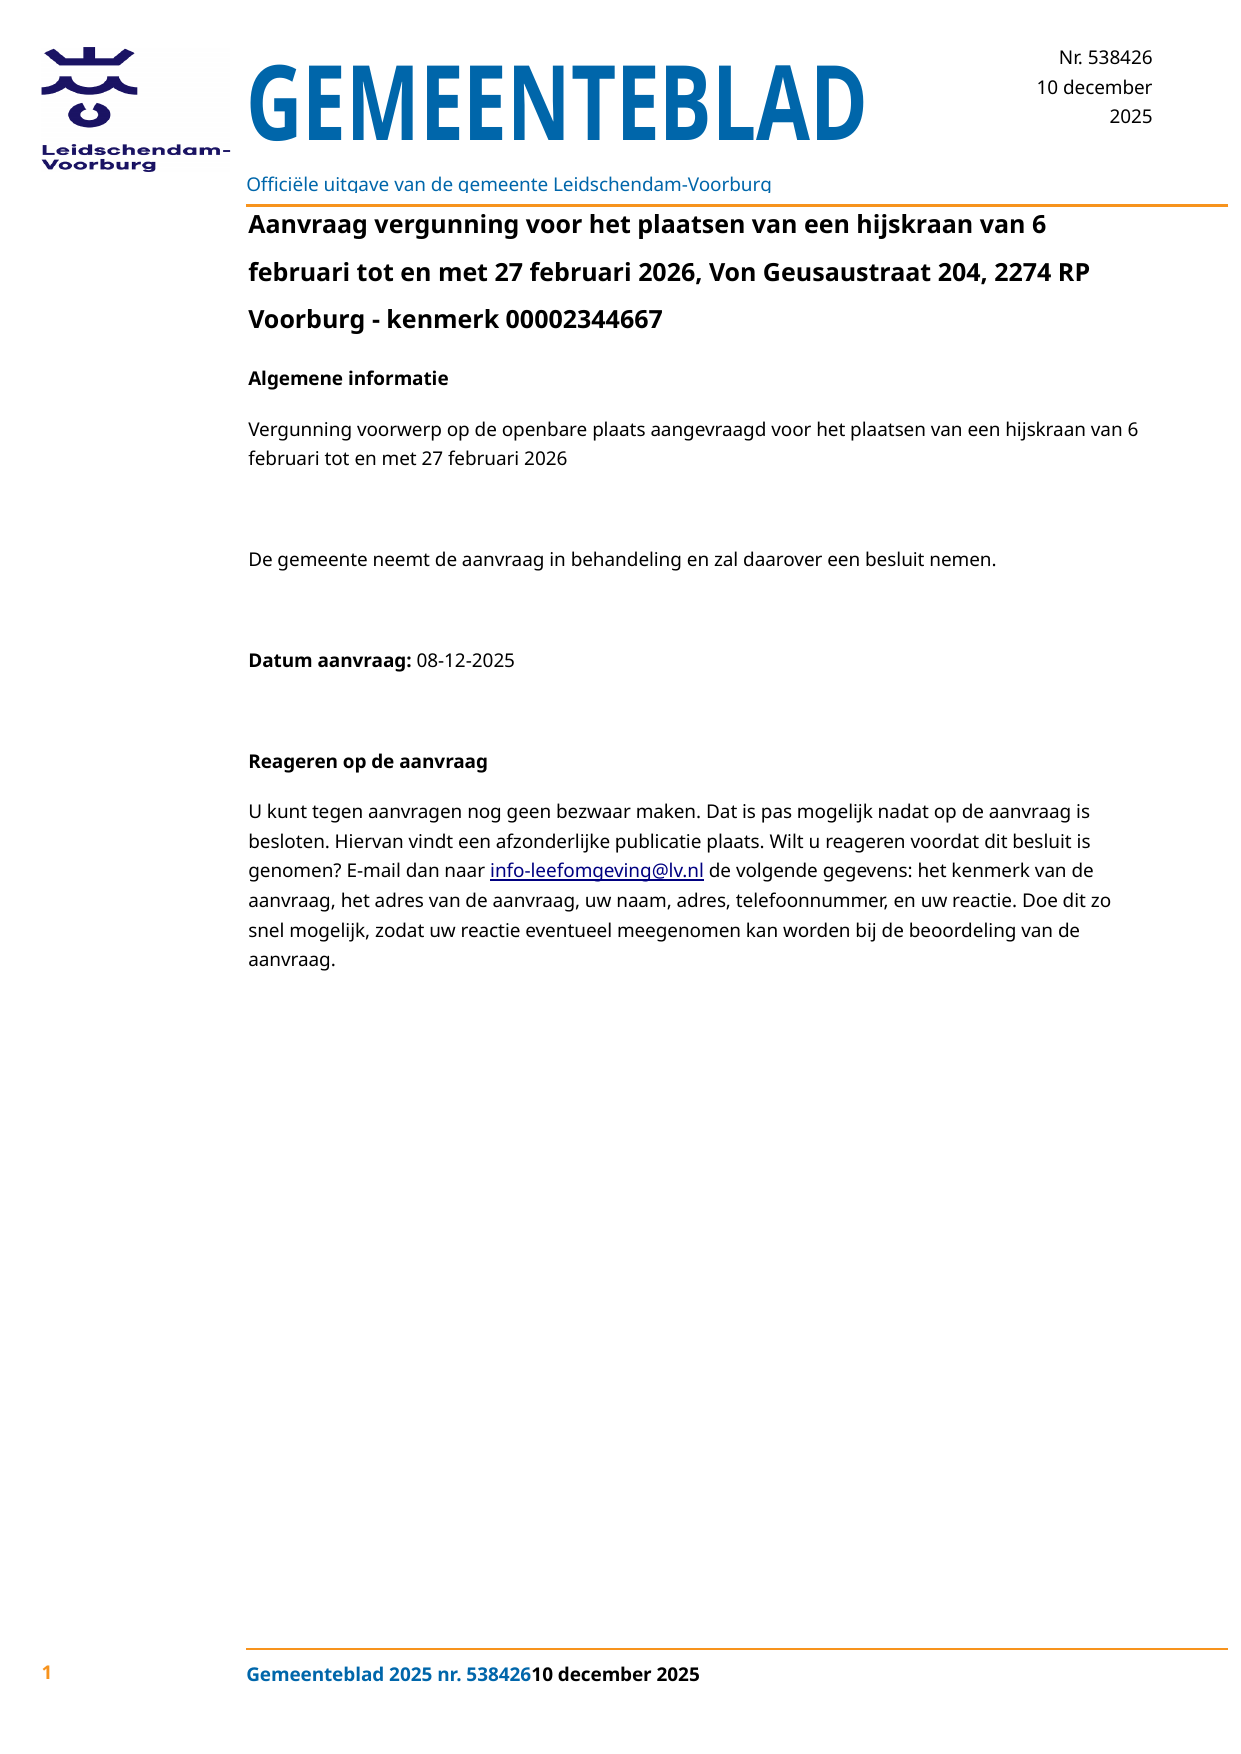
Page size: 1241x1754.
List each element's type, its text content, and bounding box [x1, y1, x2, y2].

text Vergunning voorwerp op de openbare plaats aangevraagd voor het plaatsen van een hijskraan van 6 februari tot en met 27 februari 2026 [248, 416, 1152, 471]
text Datum aanvraag: 08-12-2025 [248, 647, 1152, 673]
text U kunt tegen aanvragen nog geen bezwaar maken. Dat is pas mogelijk nadat op de aanvraag is besloten. Hiervan vindt een afzonderlijke publicatie plaats. Wilt u reageren voordat dit besluit is genomen? E-mail dan naar info-leefomgeving@lv.nl de volgende gegevens: het kenmerk van de aanvraag, het adres van de aanvraag, uw naam, adres, telefoonnummer, en uw reactie. Doe dit zo snel mogelijk, zodat uw reactie eventueel meegenomen kan worden bij de beoordeling van de aanvraag. [248, 798, 1152, 972]
picture [41, 47, 231, 172]
text Reageren op de aanvraag [248, 748, 1152, 774]
text Algemene informatie [248, 366, 1152, 391]
text De gemeente neemt de aanvraag in behandeling en zal daarover een besluit nemen. [248, 546, 1152, 572]
text Aanvraag vergunning voor het plaatsen van een hijskraan van 6 februari tot en met 27 februari 2026, Von Geusaustraat 204, 2274 RP Voorburg - kenmerk 00002344667 [248, 207, 1152, 336]
